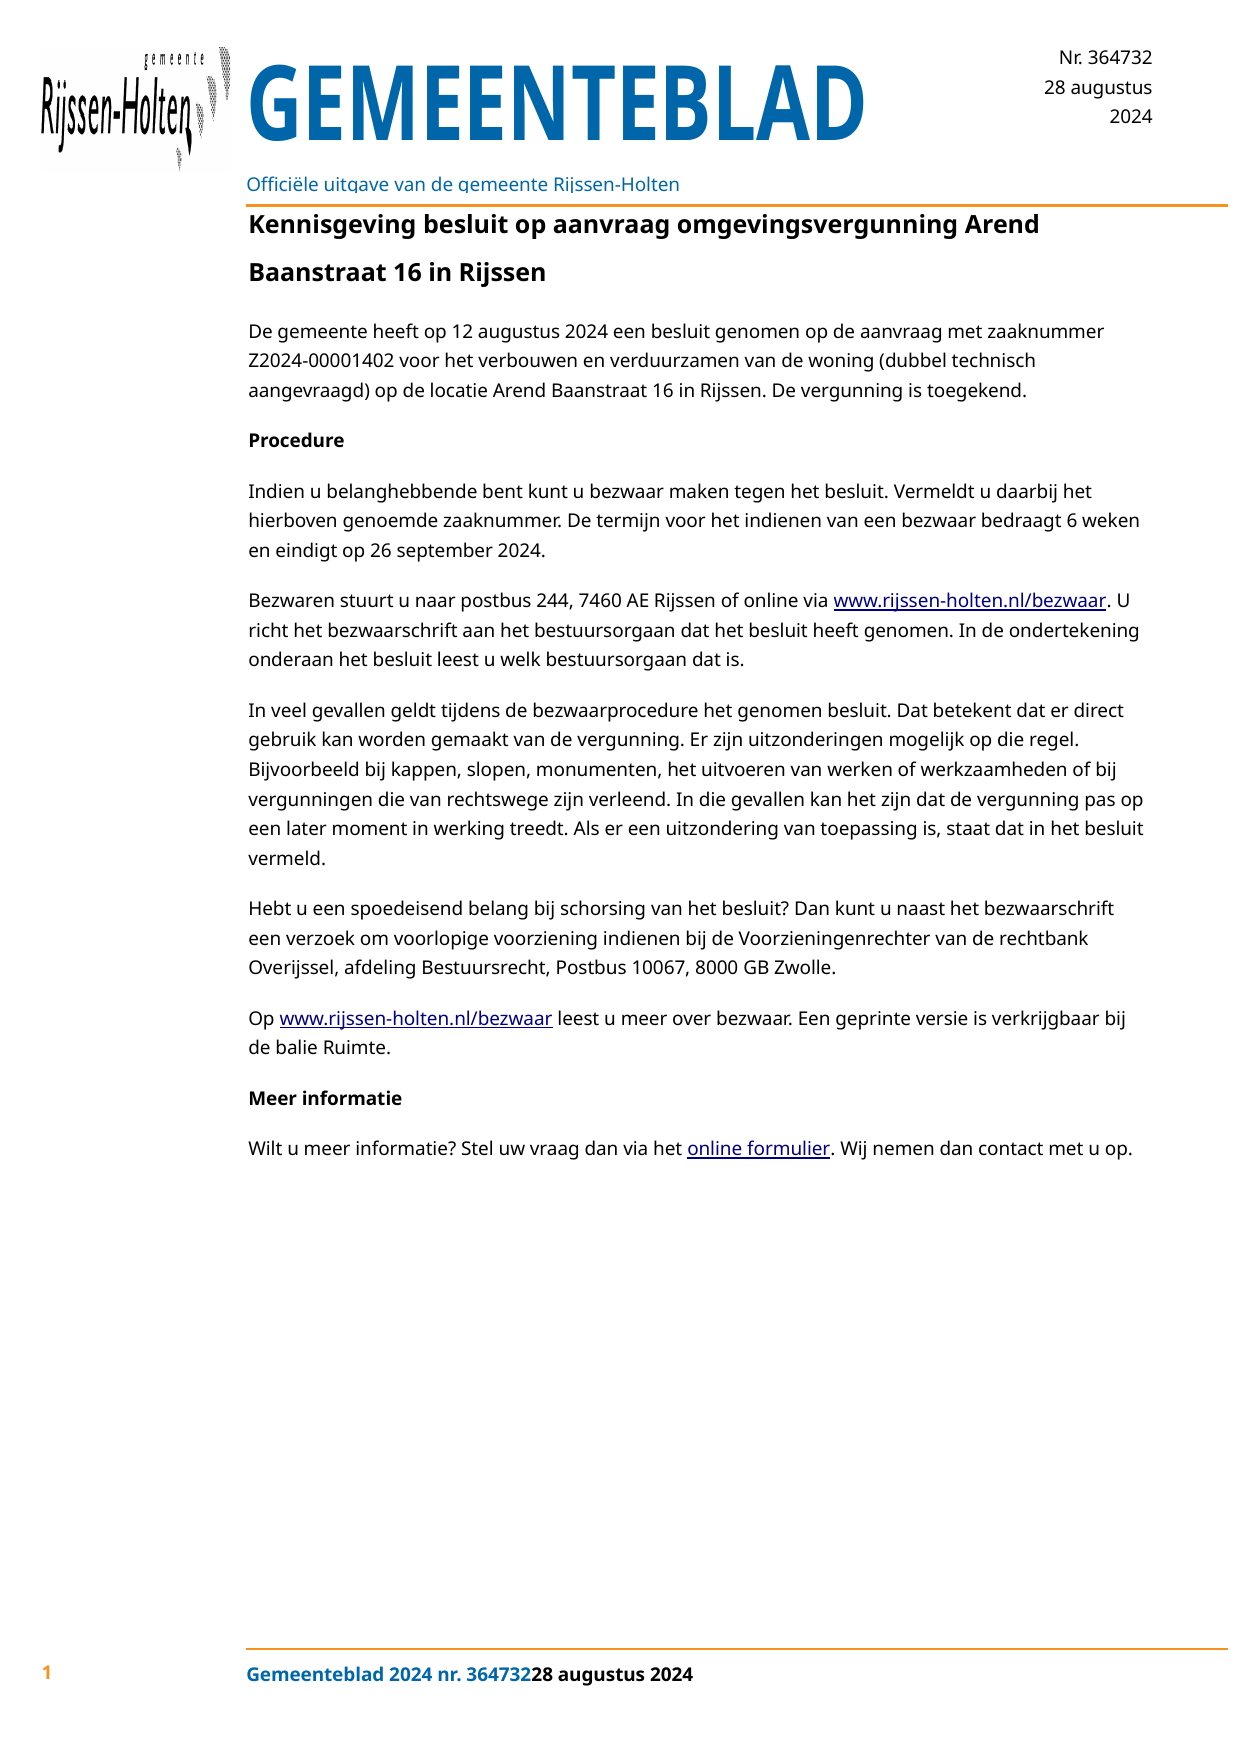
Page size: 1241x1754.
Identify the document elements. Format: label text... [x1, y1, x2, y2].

text Procedure [248, 427, 1152, 453]
text Op www.rijssen-holten.nl/bezwaar leest u meer over bezwaar. Een geprinte versie is verkrijgbaar bij de balie Ruimte. [248, 1005, 1152, 1060]
text De gemeente heeft op 12 augustus 2024 een besluit genomen op de aanvraag met zaaknummer Z2024-00001402 voor het verbouwen en verduurzamen van de woning (dubbel technisch aangevraagd) op de locatie Arend Baanstraat 16 in Rijssen. De vergunning is toegekend. [248, 318, 1152, 403]
text Kennisgeving besluit op aanvraag omgevingsvergunning Arend Baanstraat 16 in Rijssen [248, 207, 1152, 288]
text Bezwaren stuurt u naar postbus 244, 7460 AE Rijssen of online via www.rijssen-holten.nl/bezwaar. U richt het bezwaarschrift aan het bestuursorgaan dat het besluit heeft genomen. In de ondertekening onderaan het besluit leest u welk bestuursorgaan dat is. [248, 587, 1152, 672]
picture [41, 47, 231, 172]
text In veel gevallen geldt tijdens de bezwaarprocedure het genomen besluit. Dat betekent dat er direct gebruik kan worden gemaakt van de vergunning. Er zijn uitzonderingen mogelijk op die regel. Bijvoorbeeld bij kappen, slopen, monumenten, het uitvoeren van werken of werkzaamheden of bij vergunningen die van rechtswege zijn verleend. In die gevallen kan het zijn dat de vergunning pas op een later moment in werking treedt. Als er een uitzondering van toepassing is, staat dat in het besluit vermeld. [248, 697, 1152, 871]
text Hebt u een spoedeisend belang bij schorsing van het besluit? Dan kunt u naast het bezwaarschrift een verzoek om voorlopige voorziening indienen bij de Voorzieningenrechter van de rechtbank Overijssel, afdeling Bestuursrecht, Postbus 10067, 8000 GB Zwolle. [248, 895, 1152, 980]
text Indien u belanghebbende bent kunt u bezwaar maken tegen het besluit. Vermeldt u daarbij het hierboven genoemde zaaknummer. De termijn voor het indienen van een bezwaar bedraagt 6 weken en eindigt op 26 september 2024. [248, 478, 1152, 563]
text Meer informatie [248, 1085, 1152, 1111]
text Wilt u meer informatie? Stel uw vraag dan via het online formulier. Wij nemen dan contact met u op. [248, 1135, 1152, 1161]
